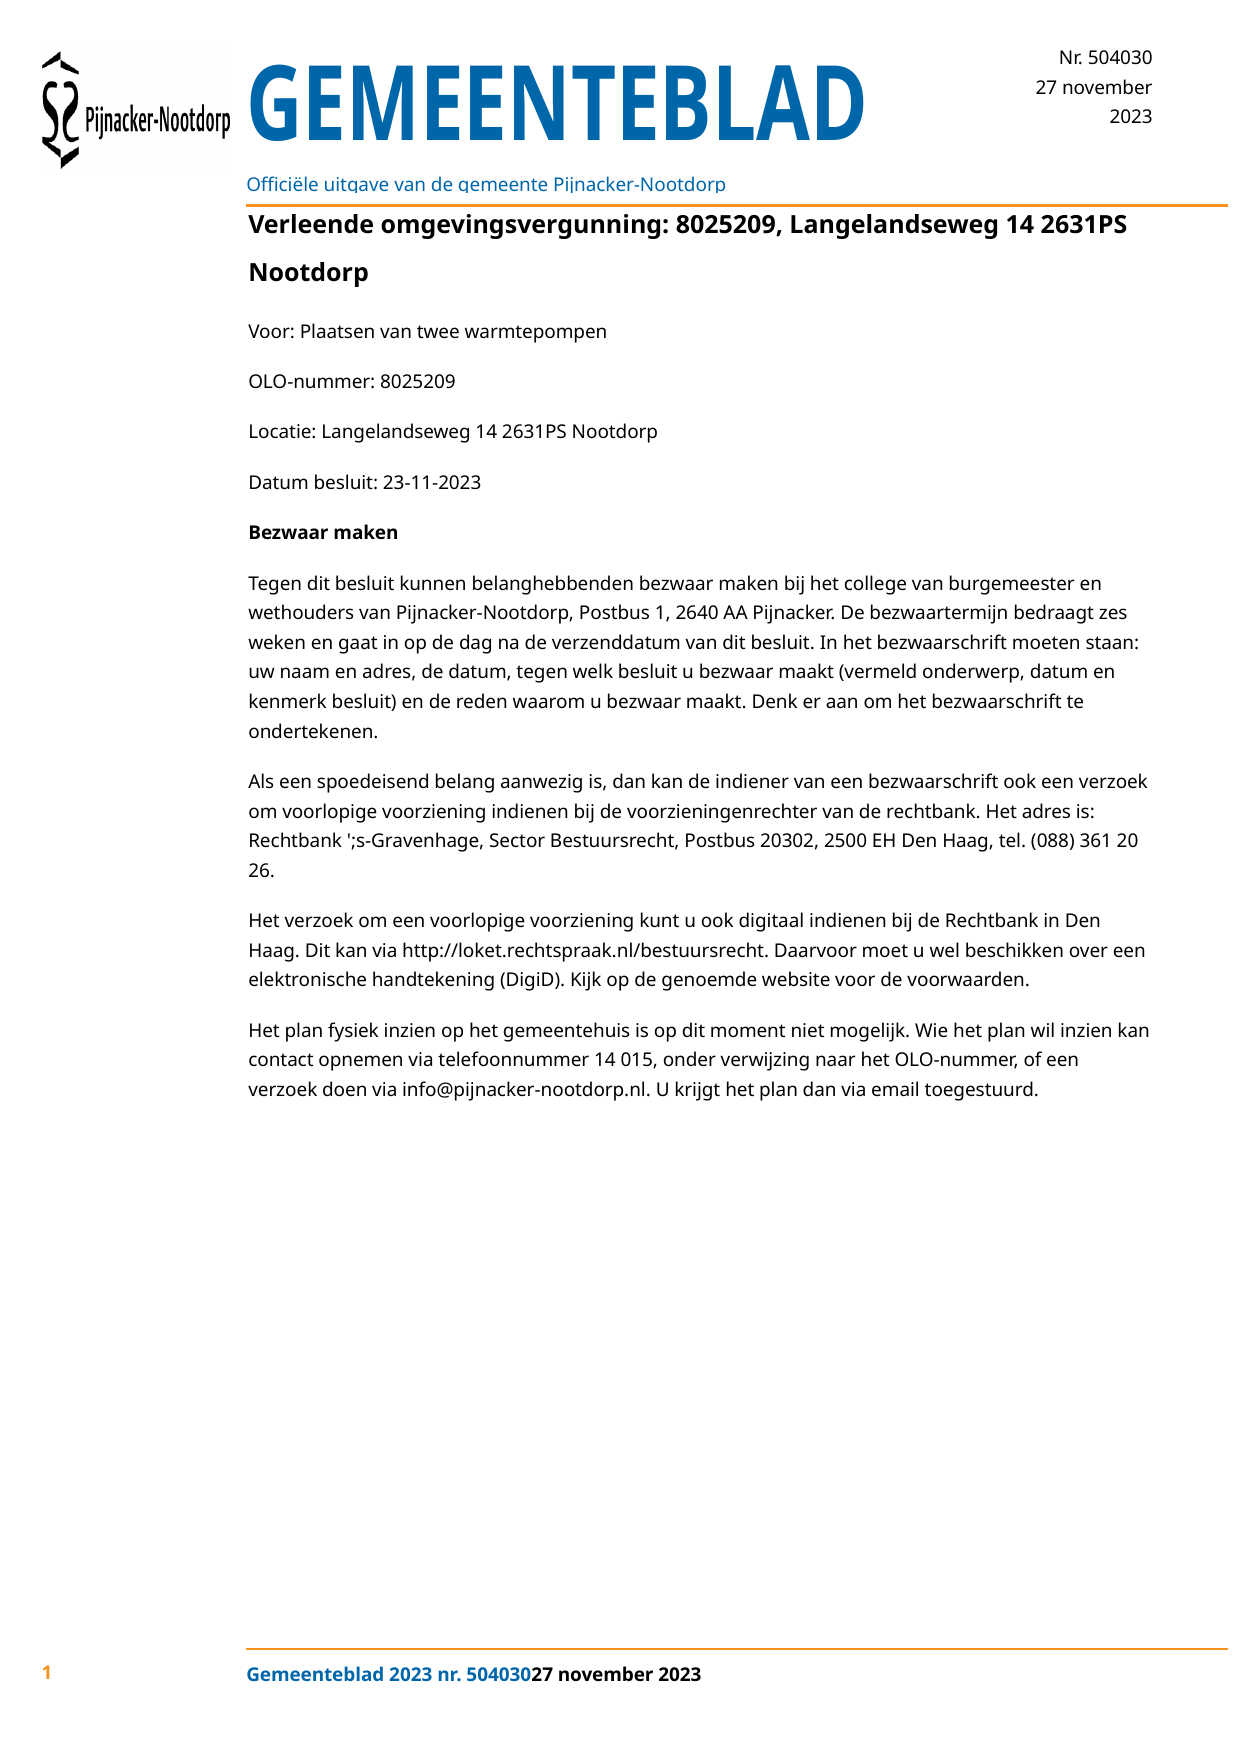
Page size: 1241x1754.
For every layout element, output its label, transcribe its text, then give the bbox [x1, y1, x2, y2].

text Als een spoedeisend belang aanwezig is, dan kan de indiener van een bezwaarschrift ook een verzoek om voorlopige voorziening indienen bij de voorzieningenrechter van de rechtbank. Het adres is: Rechtbank ';s-Gravenhage, Sector Bestuursrecht, Postbus 20302, 2500 EH Den Haag, tel. (088) 361 20 26. [248, 768, 1152, 883]
text Tegen dit besluit kunnen belanghebbenden bezwaar maken bij het college van burgemeester en wethouders van Pijnacker-Nootdorp, Postbus 1, 2640 AA Pijnacker. De bezwaartermijn bedraagt zes weken en gaat in op de dag na de verzenddatum van dit besluit. In het bezwaarschrift moeten staan: uw naam en adres, de datum, tegen welk besluit u bezwaar maakt (vermeld onderwerp, datum en kenmerk besluit) en de reden waarom u bezwaar maakt. Denk er aan om het bezwaarschrift te ondertekenen. [248, 570, 1152, 744]
picture [41, 47, 231, 172]
text Locatie: Langelandseweg 14 2631PS Nootdorp [248, 419, 1152, 444]
text Bezwaar maken [248, 519, 1152, 545]
text Voor: Plaatsen van twee warmtepompen [248, 318, 1152, 344]
text Het plan fysiek inzien op het gemeentehuis is op dit moment niet mogelijk. Wie het plan wil inzien kan contact opnemen via telefoonnummer 14 015, onder verwijzing naar het OLO-nummer, of een verzoek doen via info@pijnacker-nootdorp.nl. U krijgt het plan dan via email toegestuurd. [248, 1017, 1152, 1102]
text Datum besluit: 23-11-2023 [248, 469, 1152, 495]
text Verleende omgevingsvergunning: 8025209, Langelandseweg 14 2631PS Nootdorp [248, 207, 1152, 288]
text OLO-nummer: 8025209 [248, 368, 1152, 394]
text Het verzoek om een voorlopige voorziening kunt u ook digitaal indienen bij de Rechtbank in Den Haag. Dit kan via http://loket.rechtspraak.nl/bestuursrecht. Daarvoor moet u wel beschikken over een elektronische handtekening (DigiD). Kijk op de genoemde website voor de voorwaarden. [248, 907, 1152, 992]
